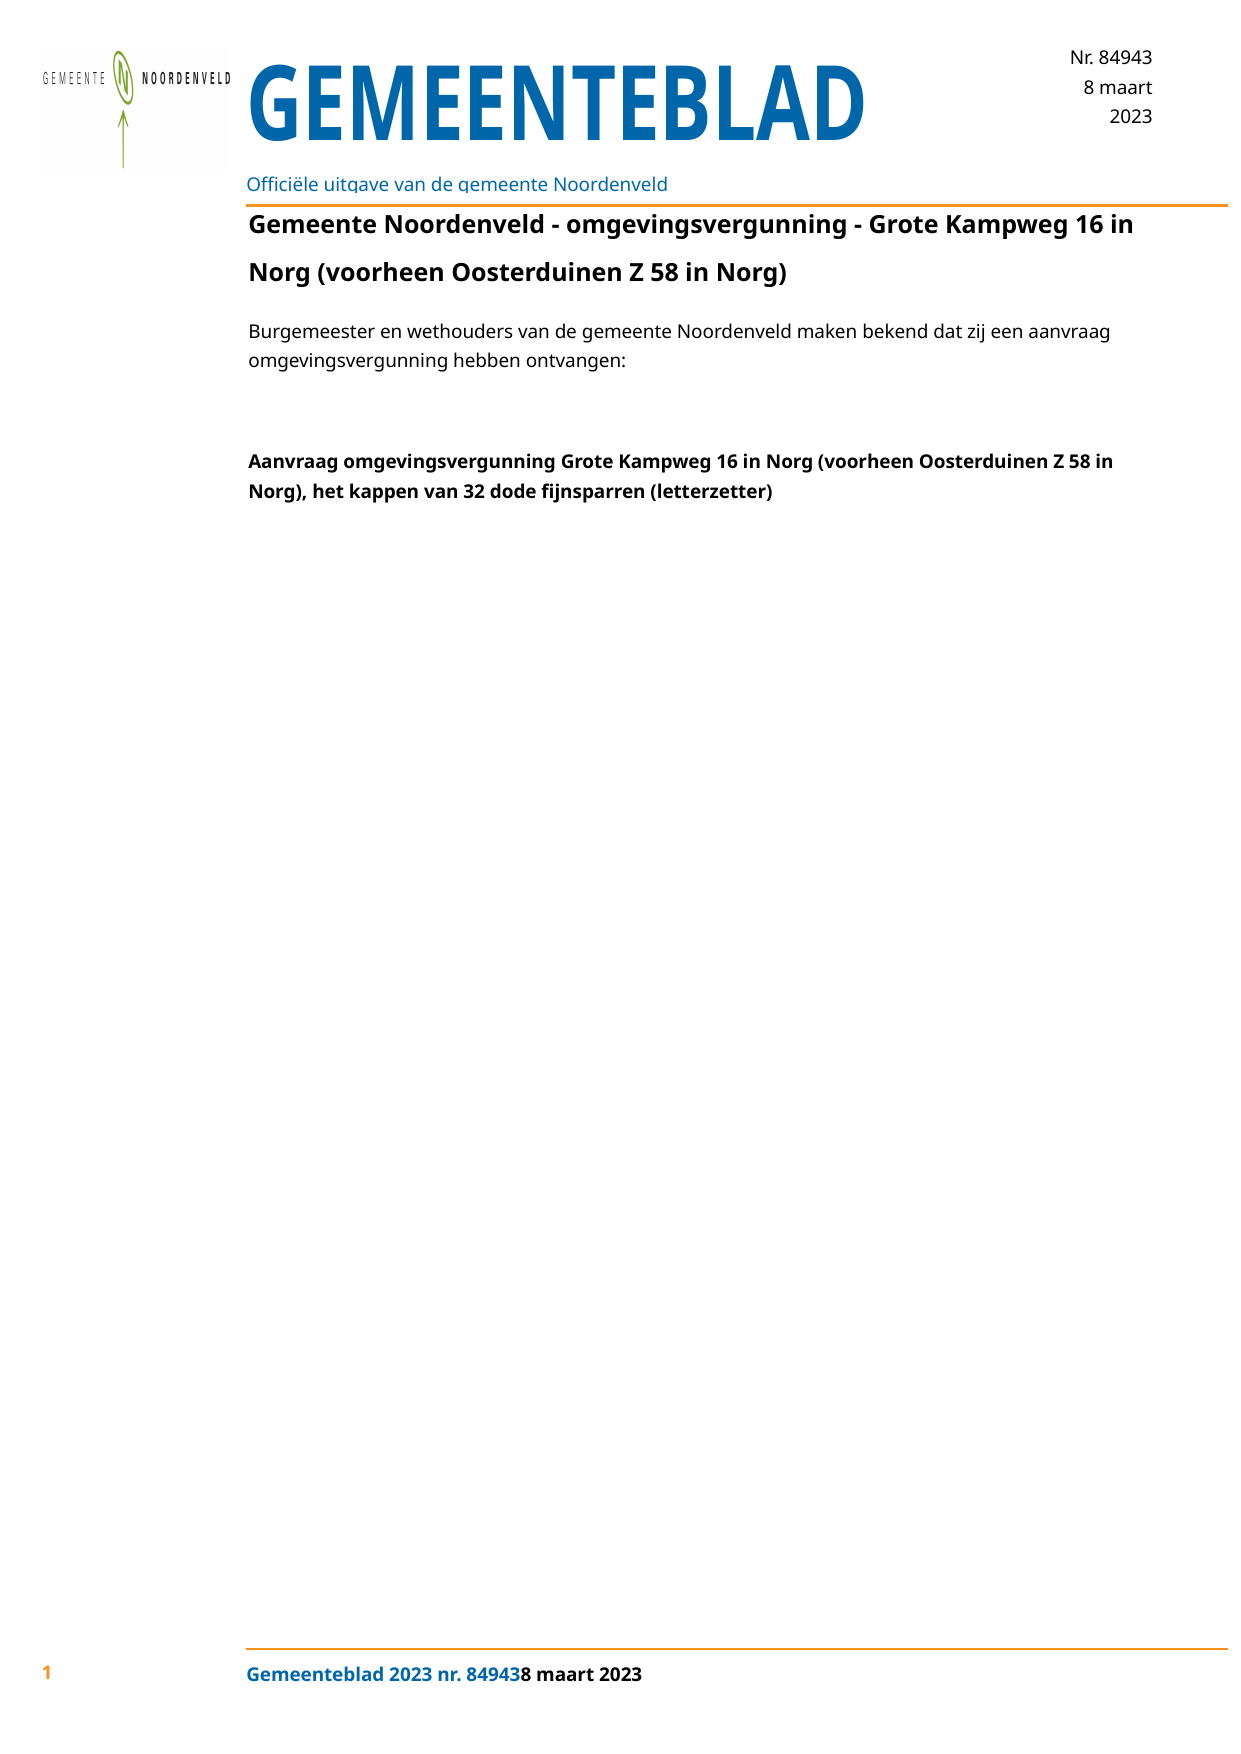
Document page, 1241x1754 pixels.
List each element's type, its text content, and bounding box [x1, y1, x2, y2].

picture [41, 47, 231, 172]
text Gemeente Noordenveld - omgevingsvergunning - Grote Kampweg 16 in Norg (voorheen Oosterduinen Z 58 in Norg) [248, 207, 1152, 288]
text Aanvraag omgevingsvergunning Grote Kampweg 16 in Norg (voorheen Oosterduinen Z 58 in Norg), het kappen van 32 dode fijnsparren (letterzetter) [248, 448, 1152, 504]
text Burgemeester en wethouders van de gemeente Noordenveld maken bekend dat zij een aanvraag omgevingsvergunning hebben ontvangen: [248, 318, 1152, 373]
